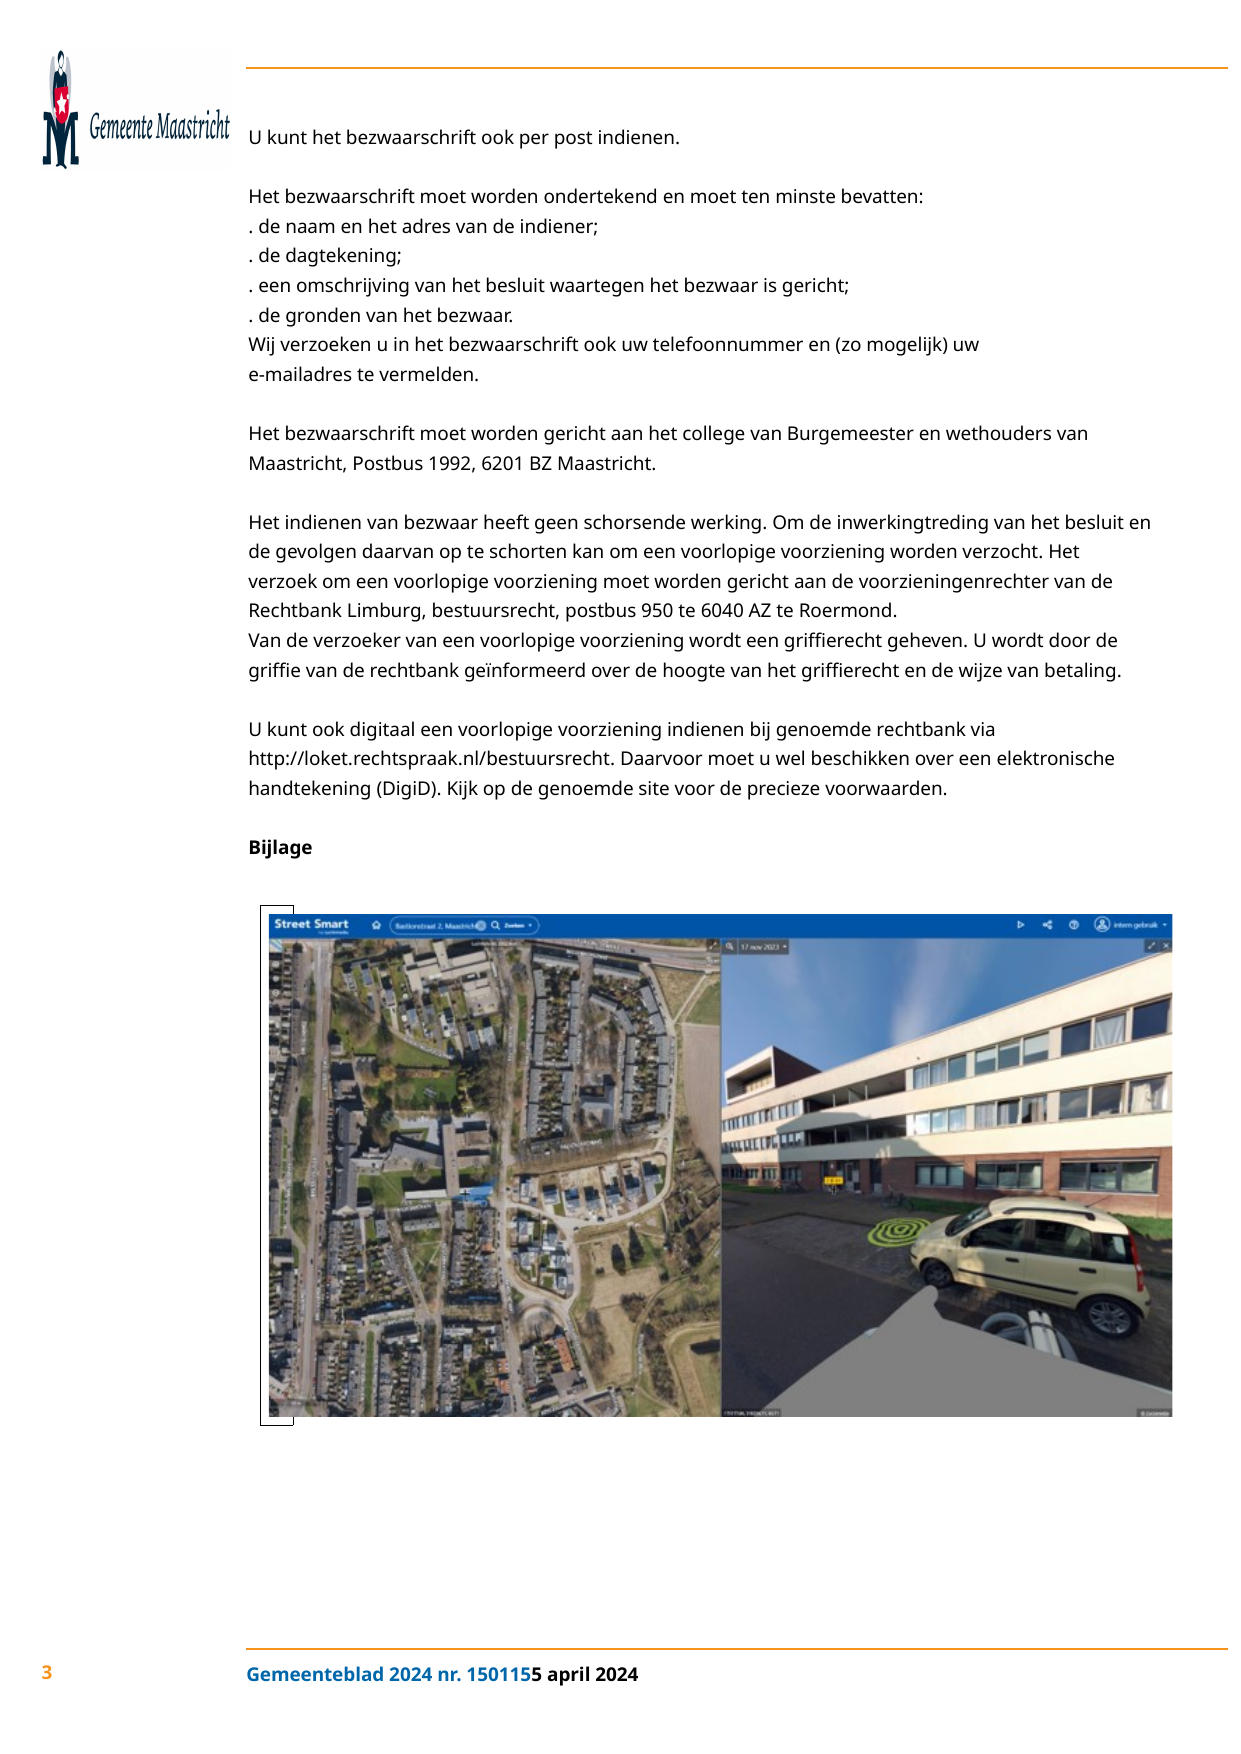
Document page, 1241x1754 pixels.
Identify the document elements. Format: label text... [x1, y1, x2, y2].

text Wij verzoeken u in het bezwaarschrift ook uw telefoonnummer en (zo mogelijk) uw [248, 331, 1152, 357]
text . de naam en het adres van de indiener; [248, 213, 1152, 239]
picture [268, 914, 1173, 1417]
text Bijlage [248, 834, 1152, 860]
text U kunt het bezwaarschrift ook per post indienen. [248, 124, 1152, 150]
text . de dagtekening; [248, 243, 1152, 268]
text U kunt ook digitaal een voorlopige voorziening indienen bij genoemde rechtbank via http://loket.rechtspraak.nl/bestuursrecht. Daarvoor moet u wel beschikken over een elektronische handtekening (DigiD). Kijk op de genoemde site voor de precieze voorwaarden. [248, 716, 1152, 801]
text Het indienen van bezwaar heeft geen schorsende werking. Om de inwerkingtreding van het besluit en de gevolgen daarvan op te schorten kan om een voorlopige voorziening worden verzocht. Het verzoek om een voorlopige voorziening moet worden gericht aan de voorzieningenrechter van de Rechtbank Limburg, bestuursrecht, postbus 950 te 6040 AZ te Roermond. [248, 509, 1152, 623]
text Het bezwaarschrift moet worden gericht aan het college van Burgemeester en wethouders van Maastricht, Postbus 1992, 6201 BZ Maastricht. [248, 420, 1152, 476]
text Het bezwaarschrift moet worden ondertekend en moet ten minste bevatten: [248, 183, 1152, 209]
text e-mailadres te vermelden. [248, 361, 1152, 387]
text Van de verzoeker van een voorlopige voorziening wordt een griffierecht geheven. U wordt door de griffie van de rechtbank geïnformeerd over de hoogte van het griffierecht en de wijze van betaling. [248, 627, 1152, 683]
picture [41, 47, 231, 172]
text . de gronden van het bezwaar. [248, 302, 1152, 328]
text . een omschrijving van het besluit waartegen het bezwaar is gericht; [248, 272, 1152, 298]
